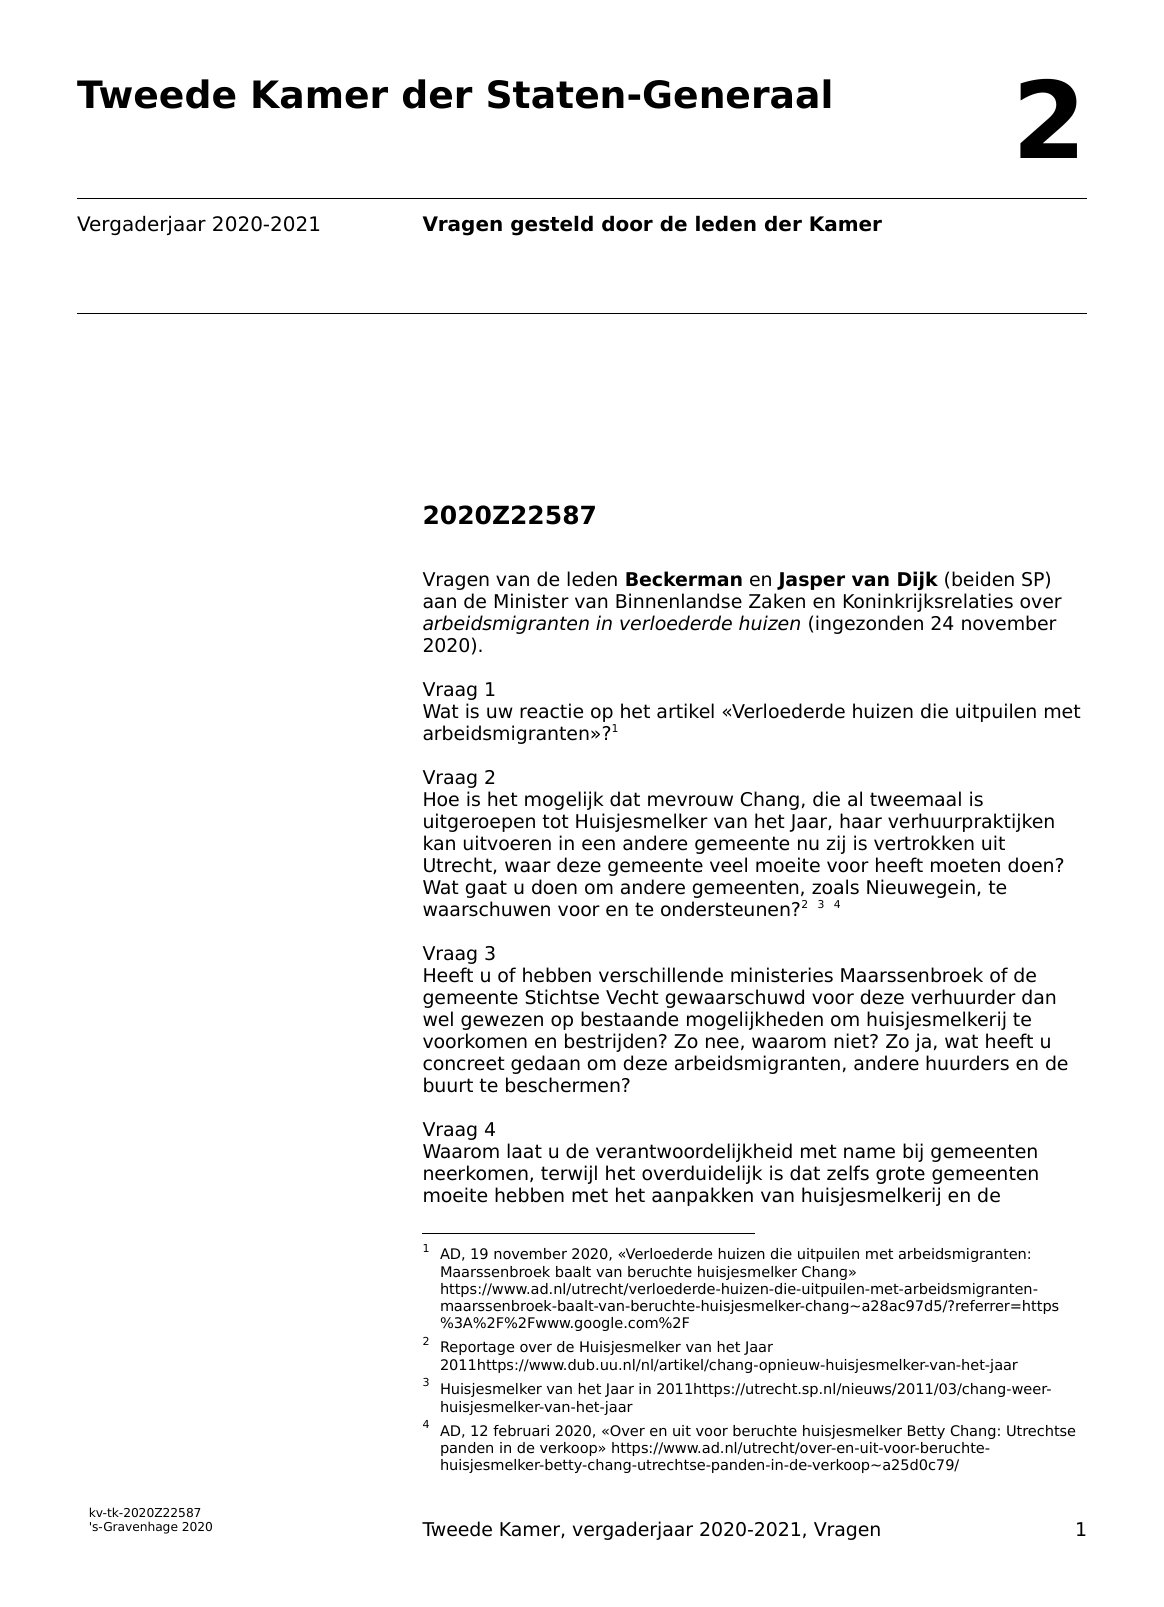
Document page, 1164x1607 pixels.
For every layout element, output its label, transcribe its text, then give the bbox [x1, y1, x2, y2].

text Huisjesmelker van het Jaar in 2011https://utrecht.sp.nl/nieuws/2011/03/chang-weer-huisjesmelker-van-het-jaar [422, 1377, 1087, 1416]
table_header Tweede Kamer der Staten-Generaal [77, 59, 886, 198]
text Wat is uw reactie op het artikel «Verloederde huizen die uitpuilen met arbeidsmigranten»? [422, 701, 1087, 745]
text Vraag 1 [422, 679, 1087, 701]
text Waarom laat u de verantwoordelijkheid met name bij gemeenten neerkomen, terwijl het overduidelijk is dat zelfs grote gemeenten moeite hebben met het aanpakken van huisjesmelkerij en de [422, 1141, 1087, 1207]
text Vragen van de leden Beckerman en Jasper van Dijk (beiden SP) aan de Minister van Binnenlandse Zaken en Koninkrijksrelaties over arbeidsmigranten in verloederde huizen (ingezonden 24 november 2020). [422, 569, 1087, 657]
text Heeft u of hebben verschillende ministeries Maarssenbroek of de gemeente Stichtse Vecht gewaarschuwd voor deze verhuurder dan wel gewezen op bestaande mogelijkheden om huisjesmelkerij te voorkomen en bestrijden? Zo nee, waarom niet? Zo ja, wat heeft u concreet gedaan om deze arbeidsmigranten, andere huurders en de buurt te beschermen? [422, 965, 1087, 1097]
text kv-tk-2020Z22587 [88, 1506, 323, 1520]
table_header 2 [886, 59, 1087, 198]
text Hoe is het mogelijk dat mevrouw Chang, die al tweemaal is uitgeroepen tot Huisjesmelker van het Jaar, haar verhuurpraktijken kan uitvoeren in een andere gemeente nu zij is vertrokken uit Utrecht, waar deze gemeente veel moeite voor heeft moeten doen? Wat gaat u doen om andere gemeenten, zoals Nieuwegein, te waarschuwen voor en te ondersteunen? [422, 789, 1087, 921]
table_cell Vragen gesteld door de leden der Kamer [422, 199, 1087, 313]
text Reportage over de Huisjesmelker van het Jaar 2011https://www.dub.uu.nl/nl/artikel/chang-opnieuw-huisjesmelker-van-het-jaar [422, 1335, 1087, 1374]
table_cell Vergaderjaar 2020-2021 [77, 199, 422, 313]
text Vraag 2 [422, 767, 1087, 789]
text 2020Z22587 [422, 501, 1087, 531]
text Vraag 3 [422, 943, 1087, 965]
text AD, 12 februari 2020, «Over en uit voor beruchte huisjesmelker Betty Chang: Utrechtse panden in de verkoop» https://www.ad.nl/utrecht/over-en-uit-voor-beruchte-huisjesmelker-betty-chang-utrechtse-panden-in-de-verkoop~a25d0c79/ [422, 1418, 1087, 1474]
text Vraag 4 [422, 1119, 1087, 1141]
text 's-Gravenhage 2020 [88, 1520, 323, 1534]
text AD, 19 november 2020, «Verloederde huizen die uitpuilen met arbeidsmigranten: Maarssenbroek baalt van beruchte huisjesmelker Chang» https://www.ad.nl/utrecht/verloederde-huizen-die-uitpuilen-met-arbeidsmigranten-maarssenbroek-baalt-van-beruchte-huisjesmelker-chang~a28ac97d5/?referrer=https%3A%2F%2Fwww.google.com%2F [422, 1242, 1087, 1332]
